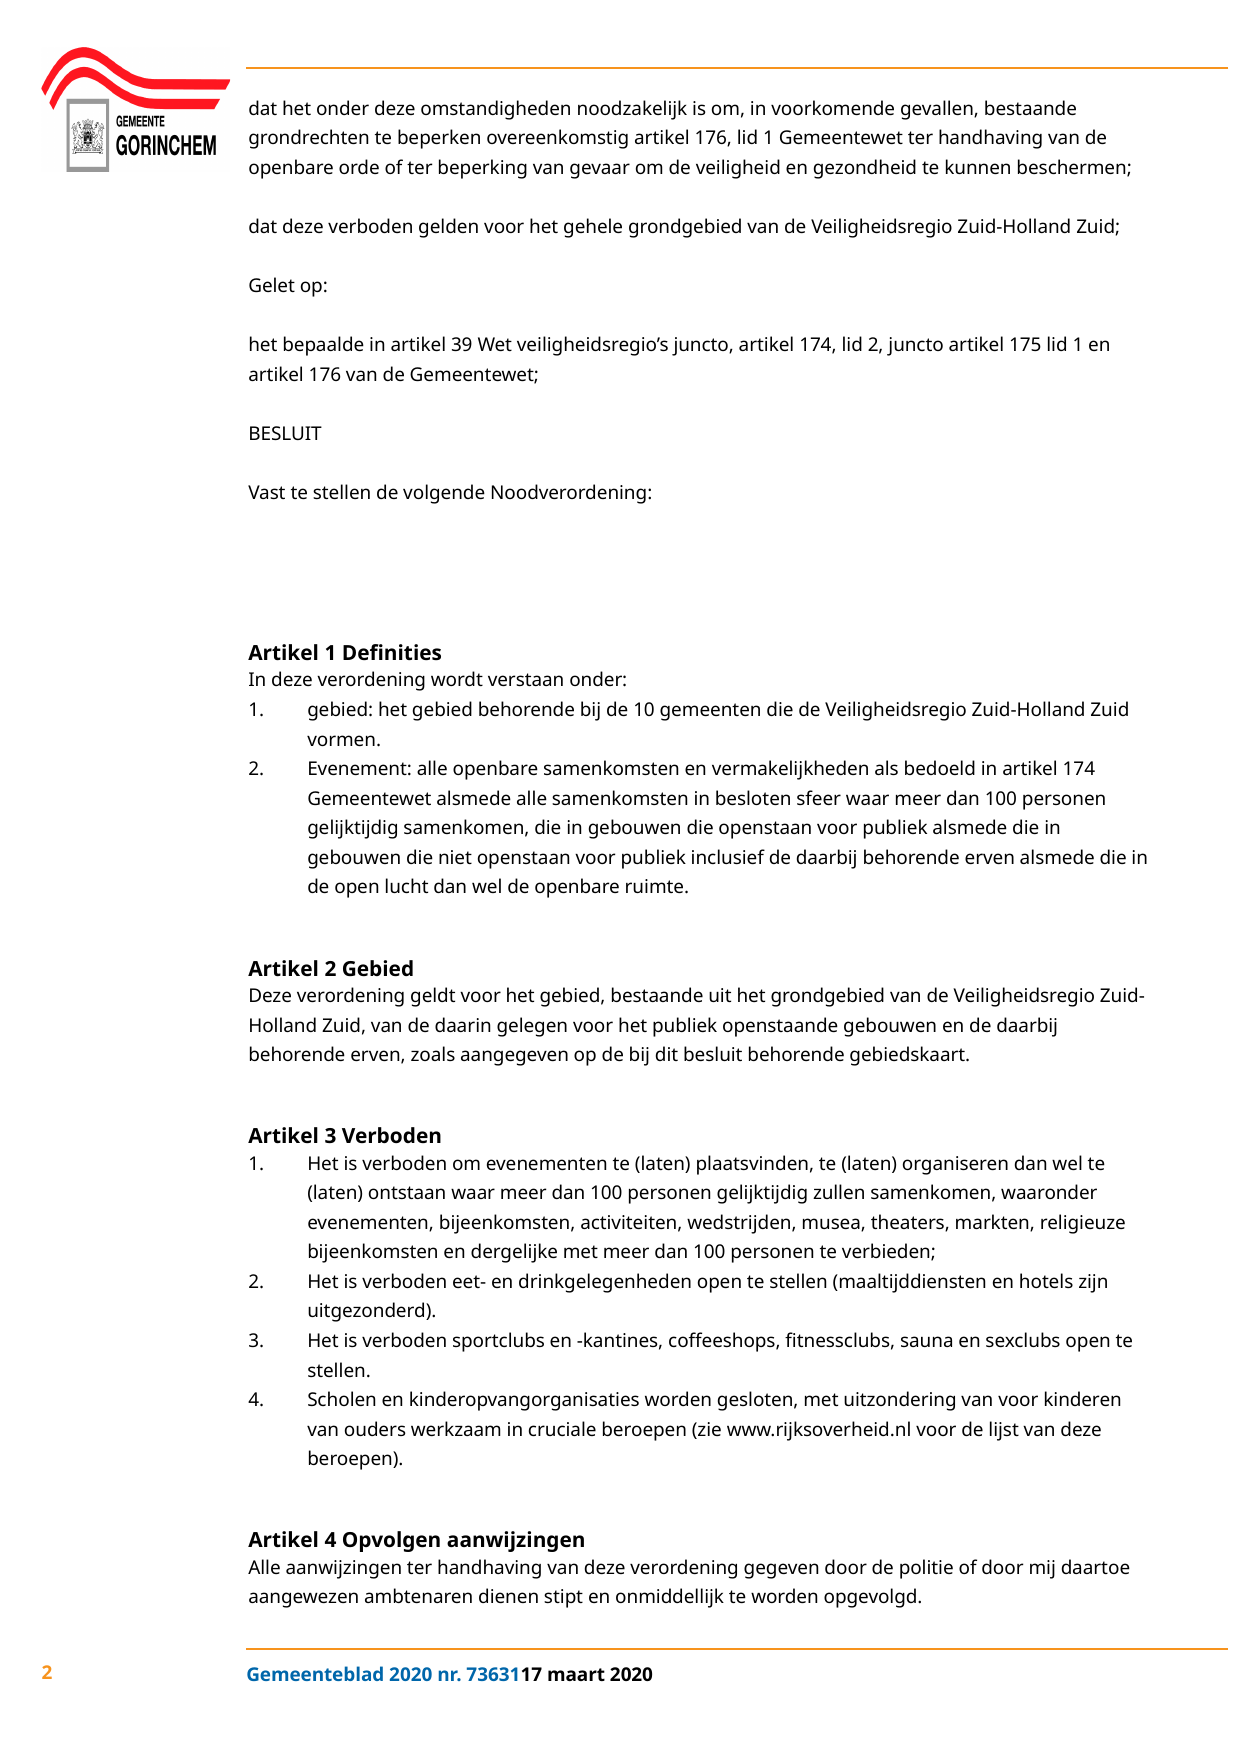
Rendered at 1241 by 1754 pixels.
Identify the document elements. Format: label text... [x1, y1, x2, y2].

list Het is verboden sportclubs en -kantines, coffeeshops, fitnessclubs, sauna en sexclubs open te stellen. [248, 1327, 1152, 1383]
list Scholen en kinderopvangorganisaties worden gesloten, met uitzondering van voor kinderen van ouders werkzaam in cruciale beroepen (zie www.rijksoverheid.nl voor de lijst van deze beroepen). [248, 1386, 1152, 1471]
text Artikel 1 Definities [248, 638, 1152, 667]
list Het is verboden om evenementen te (laten) plaatsvinden, te (laten) organiseren dan wel te (laten) ontstaan waar meer dan 100 personen gelijktijdig zullen samenkomen, waaronder evenementen, bijeenkomsten, activiteiten, wedstrijden, musea, theaters, markten, religieuze bijeenkomsten en dergelijke met meer dan 100 personen te verbieden; [248, 1150, 1152, 1264]
list Evenement: alle openbare samenkomsten en vermakelijkheden als bedoeld in artikel 174 Gemeentewet alsmede alle samenkomsten in besloten sfeer waar meer dan 100 personen gelijktijdig samenkomen, die in gebouwen die openstaan voor publiek alsmede die in gebouwen die niet openstaan voor publiek inclusief de daarbij behorende erven alsmede die in de open lucht dan wel de openbare ruimte. [248, 755, 1152, 899]
list Het is verboden eet- en drinkgelegenheden open te stellen (maaltijddiensten en hotels zijn uitgezonderd). [248, 1268, 1152, 1323]
picture [41, 47, 231, 172]
text dat het onder deze omstandigheden noodzakelijk is om, in voorkomende gevallen, bestaande grondrechten te beperken overeenkomstig artikel 176, lid 1 Gemeentewet ter handhaving van de openbare orde of ter beperking van gevaar om de veiligheid en gezondheid te kunnen beschermen; [248, 95, 1152, 180]
text dat deze verboden gelden voor het gehele grondgebied van de Veiligheidsregio Zuid-Holland Zuid; [248, 213, 1152, 239]
text Artikel 3 Verboden [248, 1121, 1152, 1150]
text In deze verordening wordt verstaan onder: [248, 667, 1152, 692]
text Artikel 2 Gebied [248, 954, 1152, 982]
text Alle aanwijzingen ter handhaving van deze verordening gegeven door de politie of door mij daartoe aangewezen ambtenaren dienen stipt en onmiddellijk te worden opgevolgd. [248, 1554, 1152, 1609]
text BESLUIT [248, 420, 1152, 446]
list gebied: het gebied behorende bij de 10 gemeenten die de Veiligheidsregio Zuid-Holland Zuid vormen. [248, 696, 1152, 752]
text Artikel 4 Opvolgen aanwijzingen [248, 1526, 1152, 1554]
text het bepaalde in artikel 39 Wet veiligheidsregio’s juncto, artikel 174, lid 2, juncto artikel 175 lid 1 en artikel 176 van de Gemeentewet; [248, 331, 1152, 387]
text Gelet op: [248, 272, 1152, 298]
text Vast te stellen de volgende Noodverordening: [248, 479, 1152, 505]
text Deze verordening geldt voor het gebied, bestaande uit het grondgebied van de Veiligheidsregio Zuid-Holland Zuid, van de daarin gelegen voor het publiek openstaande gebouwen en de daarbij behorende erven, zoals aangegeven op de bij dit besluit behorende gebiedskaart. [248, 982, 1152, 1067]
